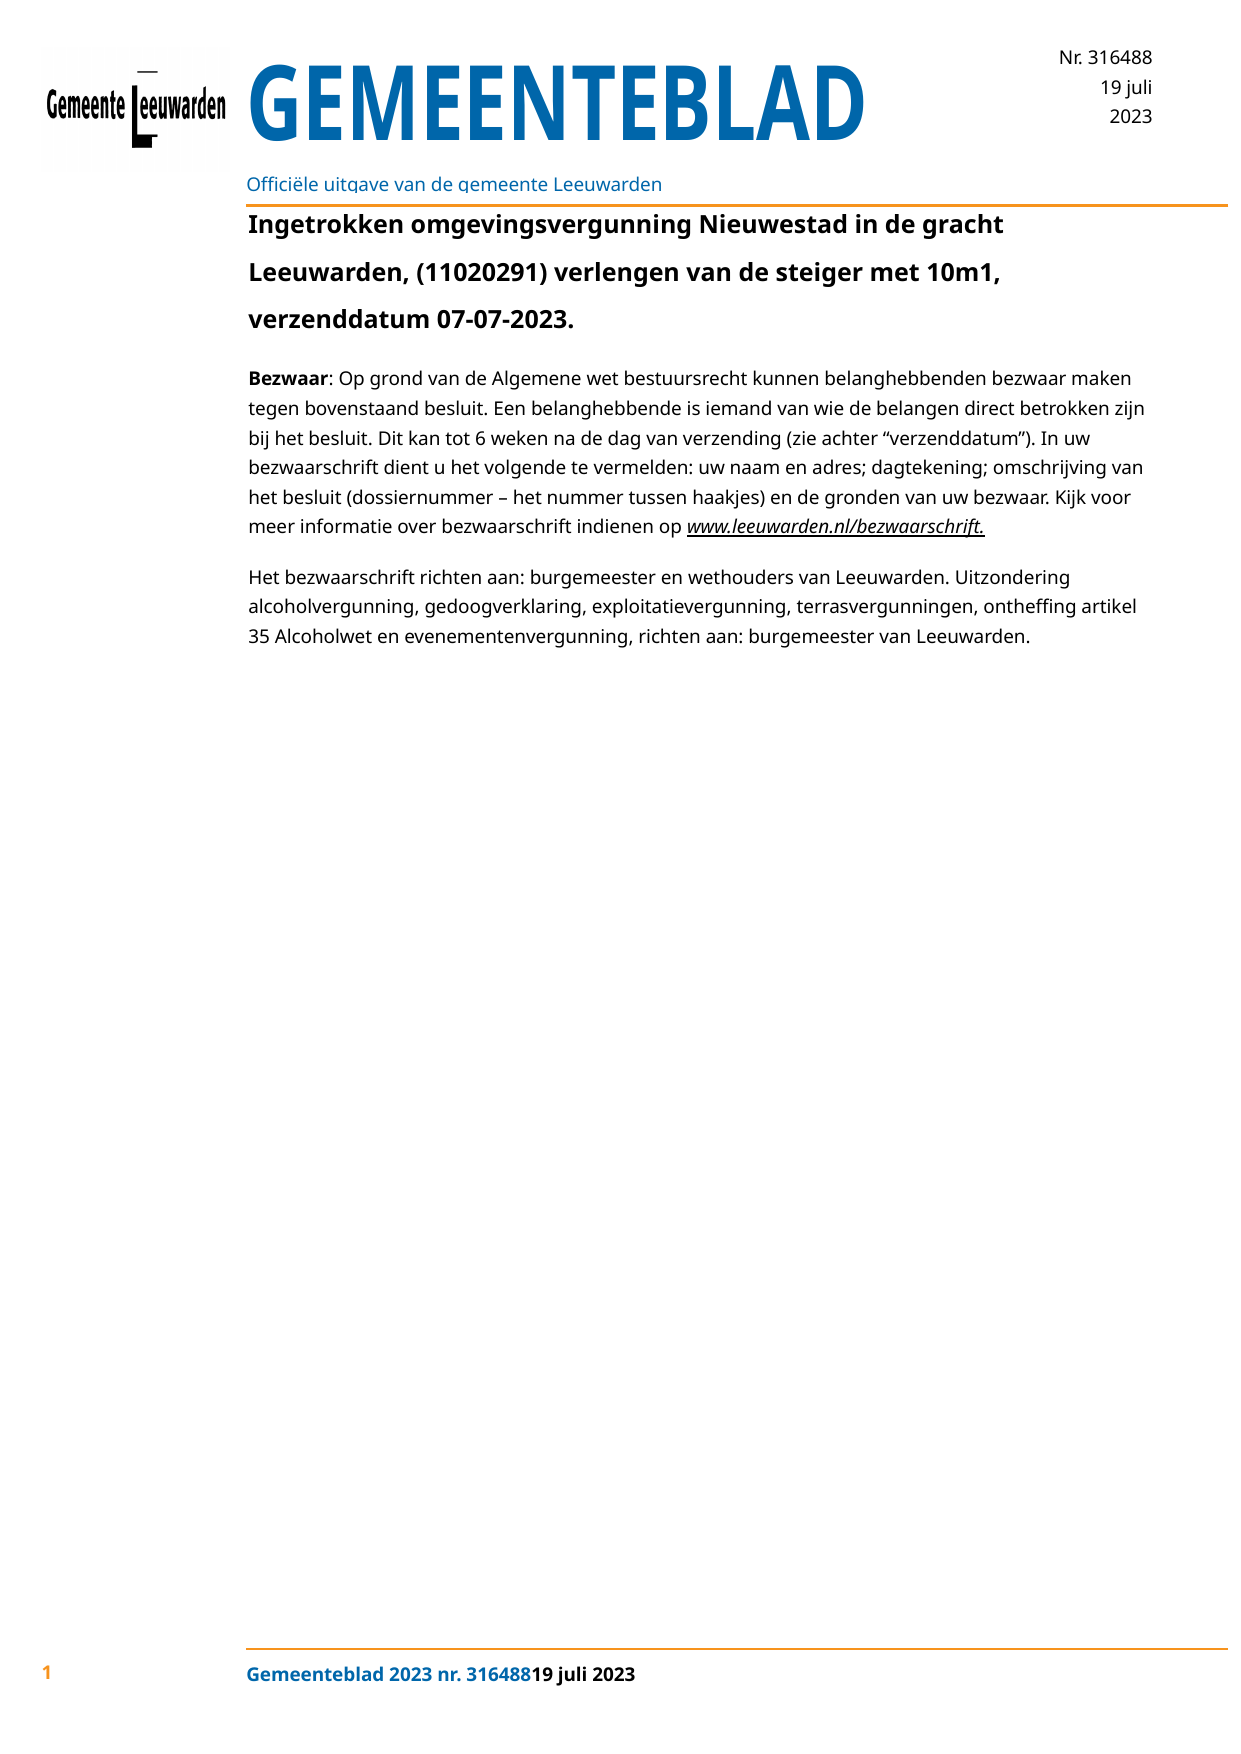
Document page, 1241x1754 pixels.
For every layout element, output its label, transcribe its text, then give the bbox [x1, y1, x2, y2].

text Bezwaar: Op grond van de Algemene wet bestuursrecht kunnen belanghebbenden bezwaar maken tegen bovenstaand besluit. Een belanghebbende is iemand van wie de belangen direct betrokken zijn bij het besluit. Dit kan tot 6 weken na de dag van verzending (zie achter “verzenddatum”). In uw bezwaarschrift dient u het volgende te vermelden: uw naam en adres; dagtekening; omschrijving van het besluit (dossiernummer – het nummer tussen haakjes) en de gronden van uw bezwaar. Kijk voor meer informatie over bezwaarschrift indienen op www.leeuwarden.nl/bezwaarschrift. [248, 366, 1152, 539]
text Het bezwaarschrift richten aan: burgemeester en wethouders van Leeuwarden. Uitzondering alcoholvergunning, gedoogverklaring, exploitatievergunning, terrasvergunningen, ontheffing artikel 35 Alcoholwet en evenementenvergunning, richten aan: burgemeester van Leeuwarden. [248, 564, 1152, 649]
picture [41, 47, 231, 172]
text Ingetrokken omgevingsvergunning Nieuwestad in de gracht Leeuwarden, (11020291) verlengen van de steiger met 10m1, verzenddatum 07-07-2023. [248, 207, 1152, 336]
